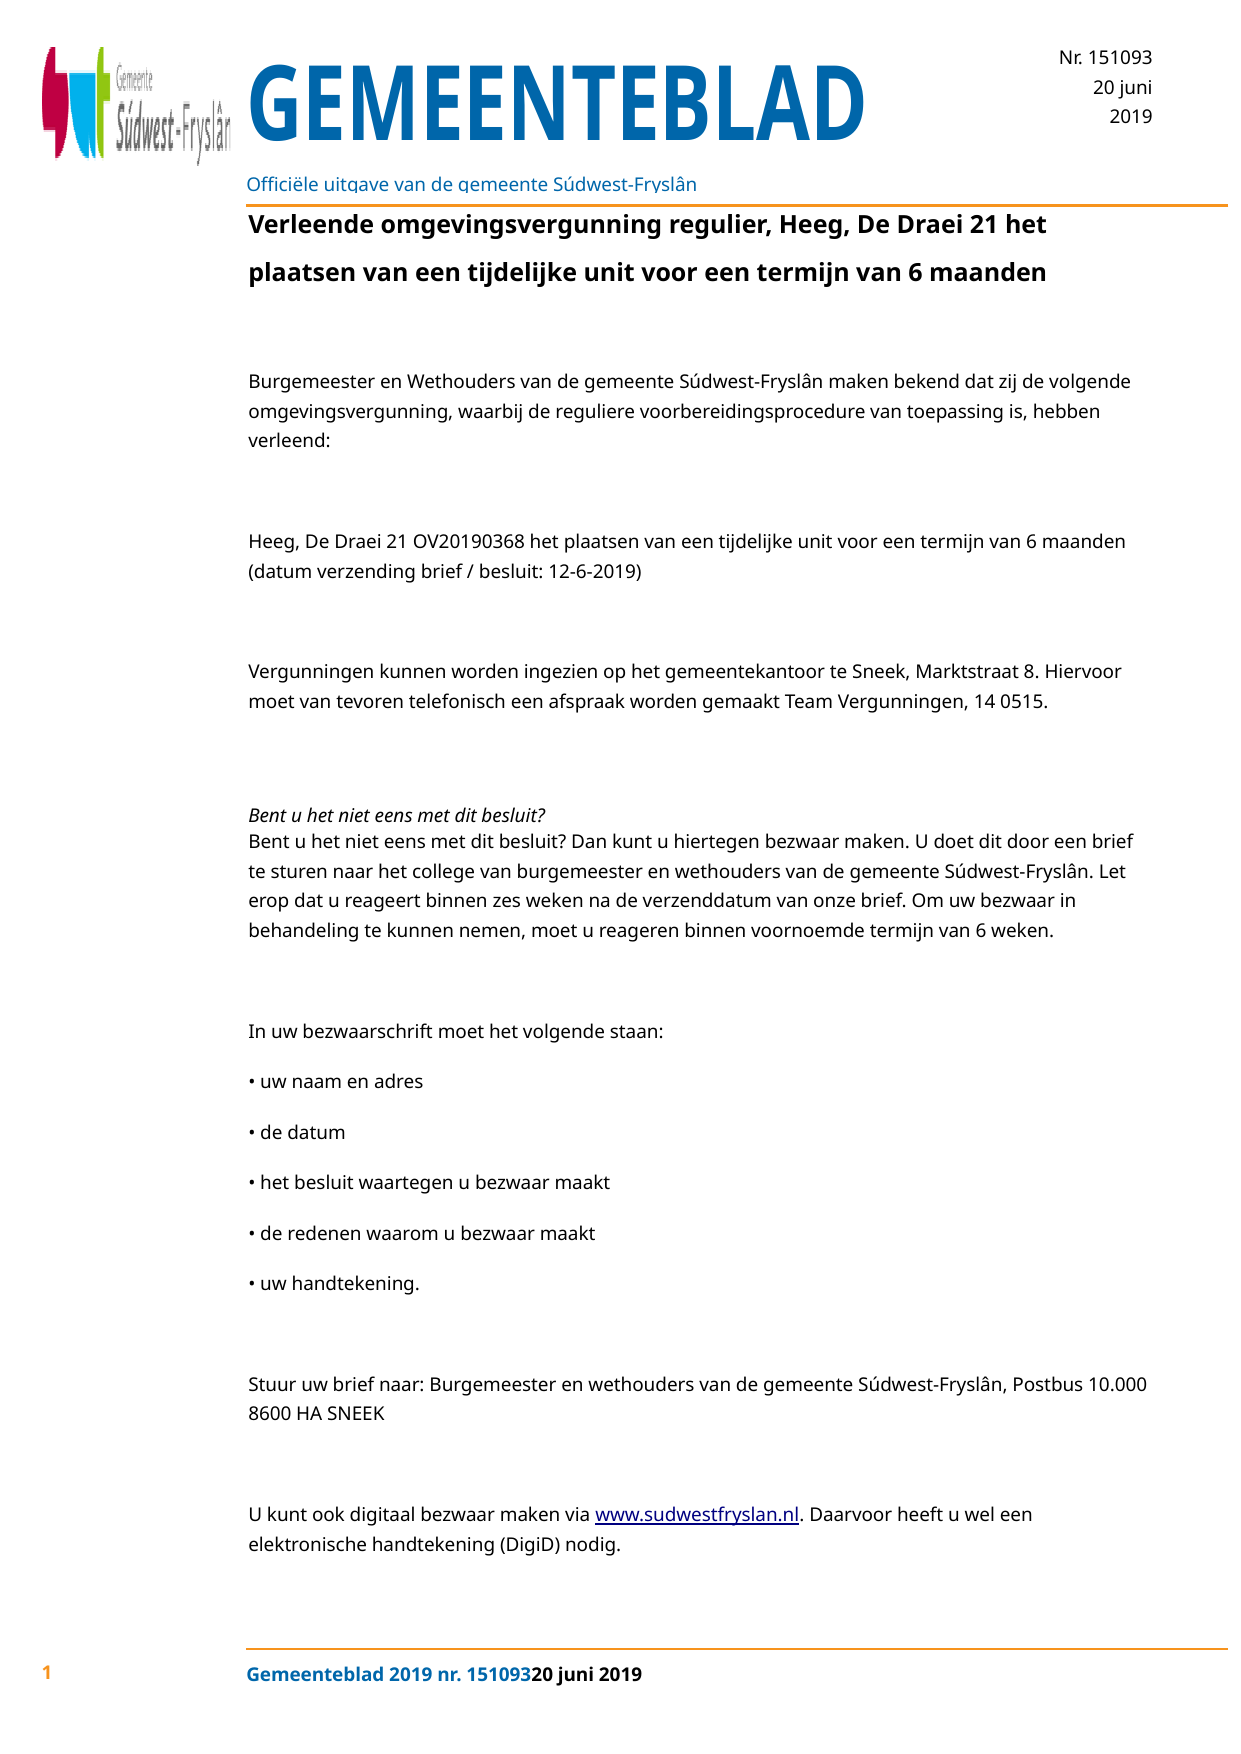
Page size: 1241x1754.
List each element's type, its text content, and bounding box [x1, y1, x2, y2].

text Bent u het niet eens met dit besluit? Dan kunt u hiertegen bezwaar maken. U doet dit door een brief te sturen naar het college van burgemeester en wethouders van de gemeente Súdwest-Fryslân. Let erop dat u reageert binnen zes weken na de verzenddatum van onze brief. Om uw bezwaar in behandeling te kunnen nemen, moet u reageren binnen voornoemde termijn van 6 weken. [248, 828, 1152, 943]
text Verleende omgevingsvergunning regulier, Heeg, De Draei 21 het plaatsen van een tijdelijke unit voor een termijn van 6 maanden [248, 207, 1152, 288]
text Stuur uw brief naar: Burgemeester en wethouders van de gemeente Súdwest-Fryslân, Postbus 10.000 8600 HA SNEEK [248, 1371, 1152, 1426]
text Heeg, De Draei 21 OV20190368 het plaatsen van een tijdelijke unit voor een termijn van 6 maanden (datum verzending brief / besluit: 12-6-2019) [248, 528, 1152, 584]
text • het besluit waartegen u bezwaar maakt [248, 1169, 1152, 1195]
text • uw naam en adres [248, 1068, 1152, 1094]
text Vergunningen kunnen worden ingezien op het gemeentekantoor te Sneek, Marktstraat 8. Hiervoor moet van tevoren telefonisch een afspraak worden gemaakt Team Vergunningen, 14 0515. [248, 659, 1152, 714]
text Burgemeester en Wethouders van de gemeente Súdwest-Fryslân maken bekend dat zij de volgende omgevingsvergunning, waarbij de reguliere voorbereidingsprocedure van toepassing is, hebben verleend: [248, 368, 1152, 453]
text Bent u het niet eens met dit besluit? [248, 803, 1152, 828]
text U kunt ook digitaal bezwaar maken via www.sudwestfryslan.nl. Daarvoor heeft u wel een elektronische handtekening (DigiD) nodig. [248, 1501, 1152, 1557]
text • de redenen waarom u bezwaar maakt [248, 1220, 1152, 1245]
text • uw handtekening. [248, 1270, 1152, 1296]
text In uw bezwaarschrift moet het volgende staan: [248, 1018, 1152, 1044]
text • de datum [248, 1119, 1152, 1144]
picture [41, 47, 231, 172]
